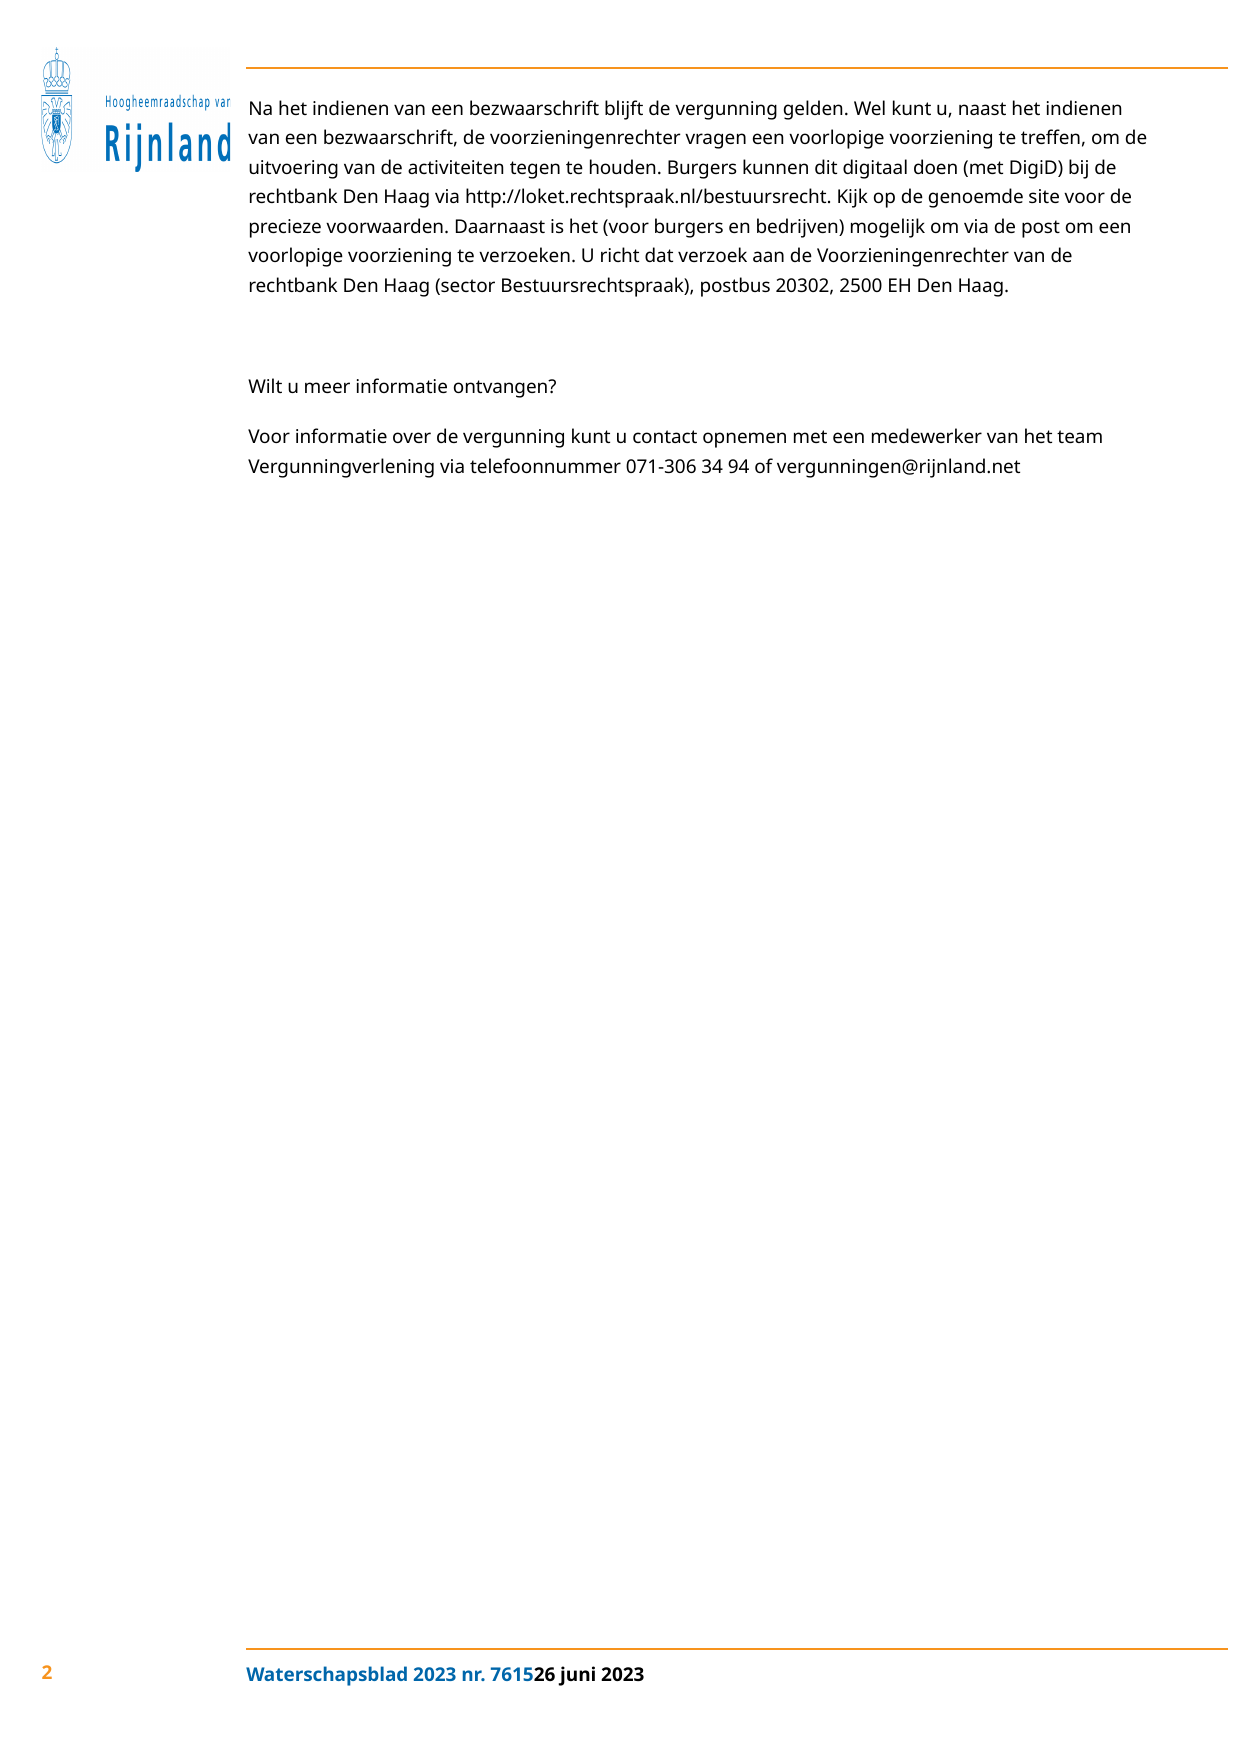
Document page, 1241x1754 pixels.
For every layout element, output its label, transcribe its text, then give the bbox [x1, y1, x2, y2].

text Wilt u meer informatie ontvangen? [248, 373, 1152, 399]
text Na het indienen van een bezwaarschrift blijft de vergunning gelden. Wel kunt u, naast het indienen van een bezwaarschrift, de voorzieningenrechter vragen een voorlopige voorziening te treffen, om de uitvoering van de activiteiten tegen te houden. Burgers kunnen dit digitaal doen (met DigiD) bij de rechtbank Den Haag via http://loket.rechtspraak.nl/bestuursrecht. Kijk op de genoemde site voor de precieze voorwaarden. Daarnaast is het (voor burgers en bedrijven) mogelijk om via de post om een voorlopige voorziening te verzoeken. U richt dat verzoek aan de Voorzieningenrechter van de rechtbank Den Haag (sector Bestuursrechtspraak), postbus 20302, 2500 EH Den Haag. [248, 95, 1152, 298]
picture [41, 47, 231, 172]
text Voor informatie over de vergunning kunt u contact opnemen met een medewerker van het team Vergunningverlening via telefoonnummer 071-306 34 94 of vergunningen@rijnland.net [248, 423, 1152, 479]
